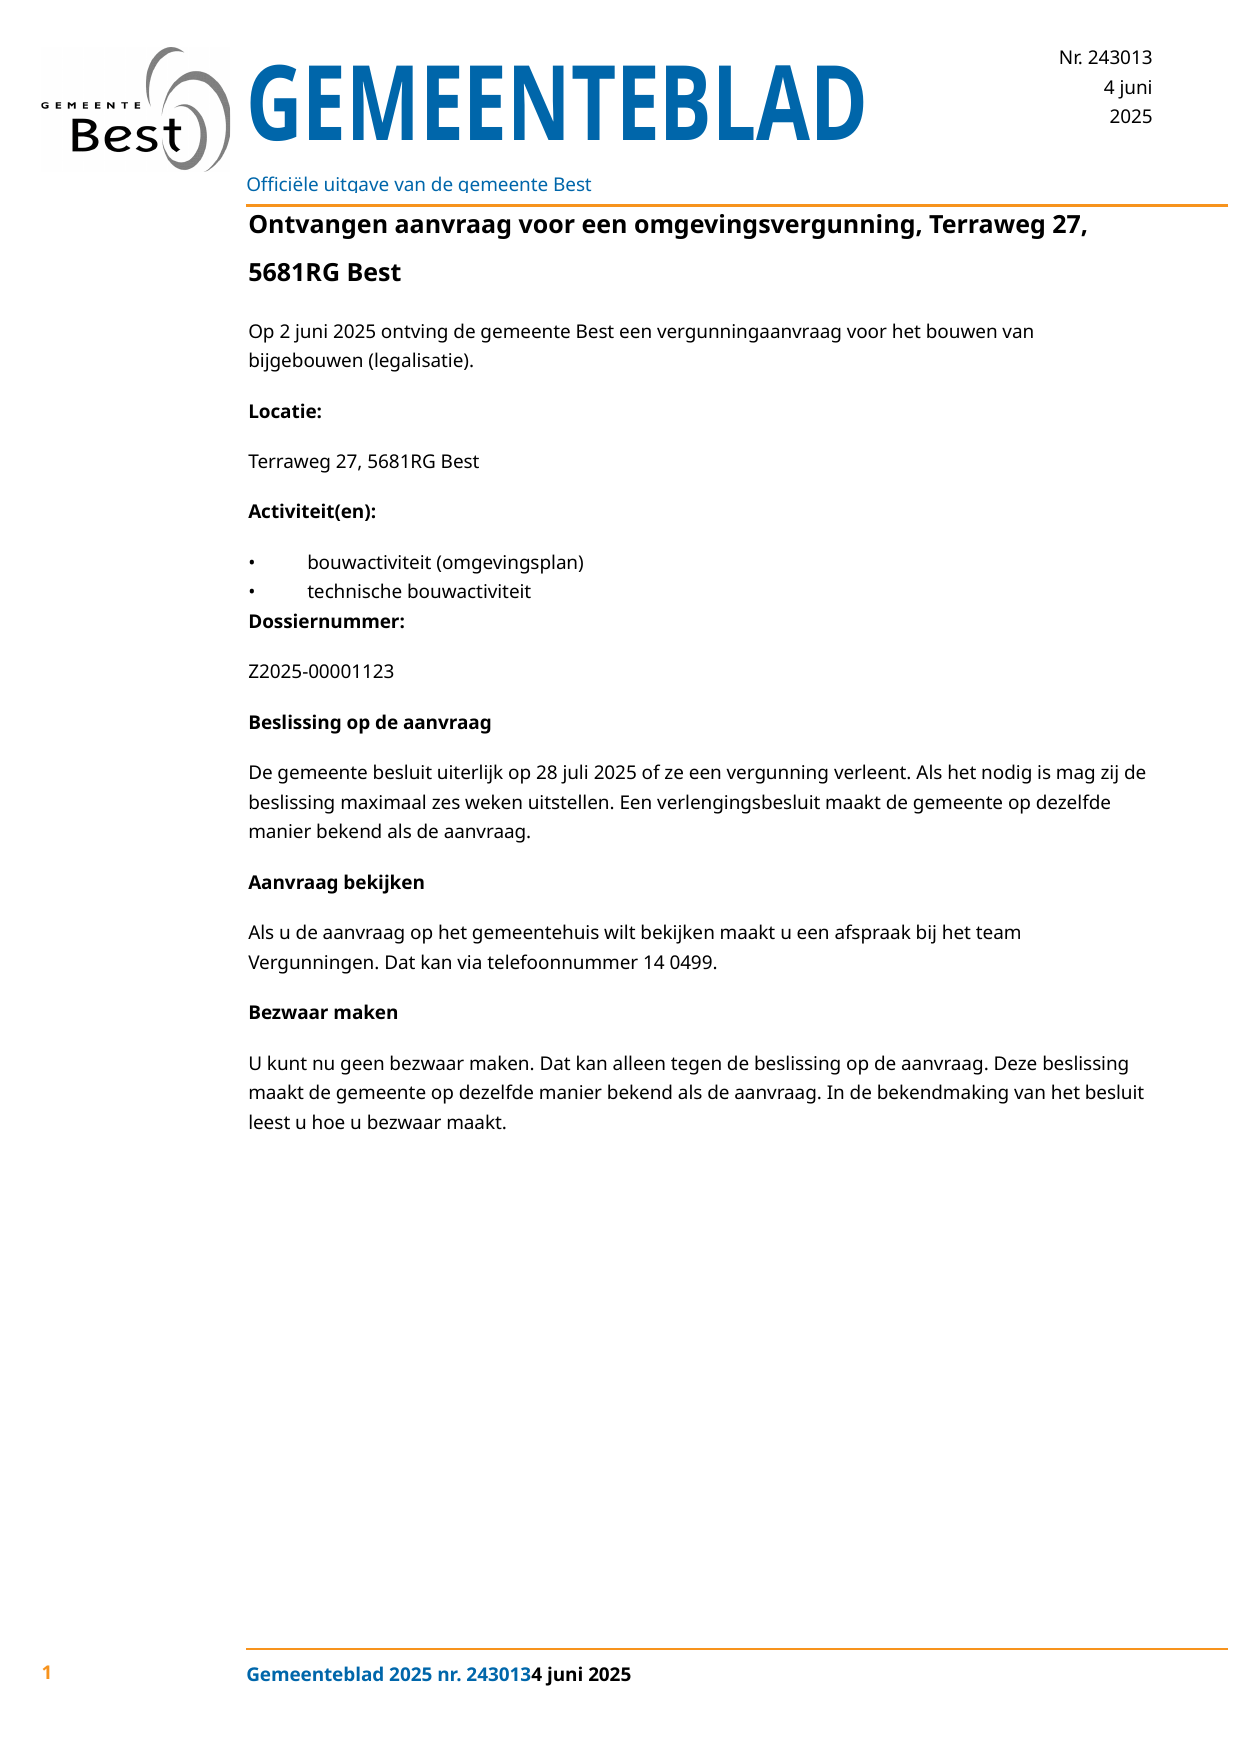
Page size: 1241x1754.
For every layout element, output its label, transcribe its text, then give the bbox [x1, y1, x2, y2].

picture [41, 47, 231, 172]
text Op 2 juni 2025 ontving de gemeente Best een vergunningaanvraag voor het bouwen van bijgebouwen (legalisatie). [248, 318, 1152, 373]
text Ontvangen aanvraag voor een omgevingsvergunning, Terraweg 27, 5681RG Best [248, 207, 1152, 288]
text De gemeente besluit uiterlijk op 28 juli 2025 of ze een vergunning verleent. Als het nodig is mag zij de beslissing maximaal zes weken uitstellen. Een verlengingsbesluit maakt de gemeente op dezelfde manier bekend als de aanvraag. [248, 759, 1152, 844]
text Activiteit(en): [248, 499, 1152, 524]
text Als u de aanvraag op het gemeentehuis wilt bekijken maakt u een afspraak bij het team Vergunningen. Dat kan via telefoonnummer 14 0499. [248, 919, 1152, 975]
text Beslissing op de aanvraag [248, 709, 1152, 735]
text U kunt nu geen bezwaar maken. Dat kan alleen tegen de beslissing op de aanvraag. Deze beslissing maakt de gemeente op dezelfde manier bekend als de aanvraag. In de bekendmaking van het besluit leest u hoe u bezwaar maakt. [248, 1050, 1152, 1135]
list technische bouwactiviteit [248, 579, 1152, 604]
text Locatie: [248, 398, 1152, 424]
text Dossiernummer: [248, 608, 1152, 634]
text Aanvraag bekijken [248, 869, 1152, 895]
list bouwactiviteit (omgevingsplan) [248, 549, 1152, 575]
text Bezwaar maken [248, 999, 1152, 1025]
text Terraweg 27, 5681RG Best [248, 448, 1152, 474]
text Z2025-00001123 [248, 659, 1152, 684]
